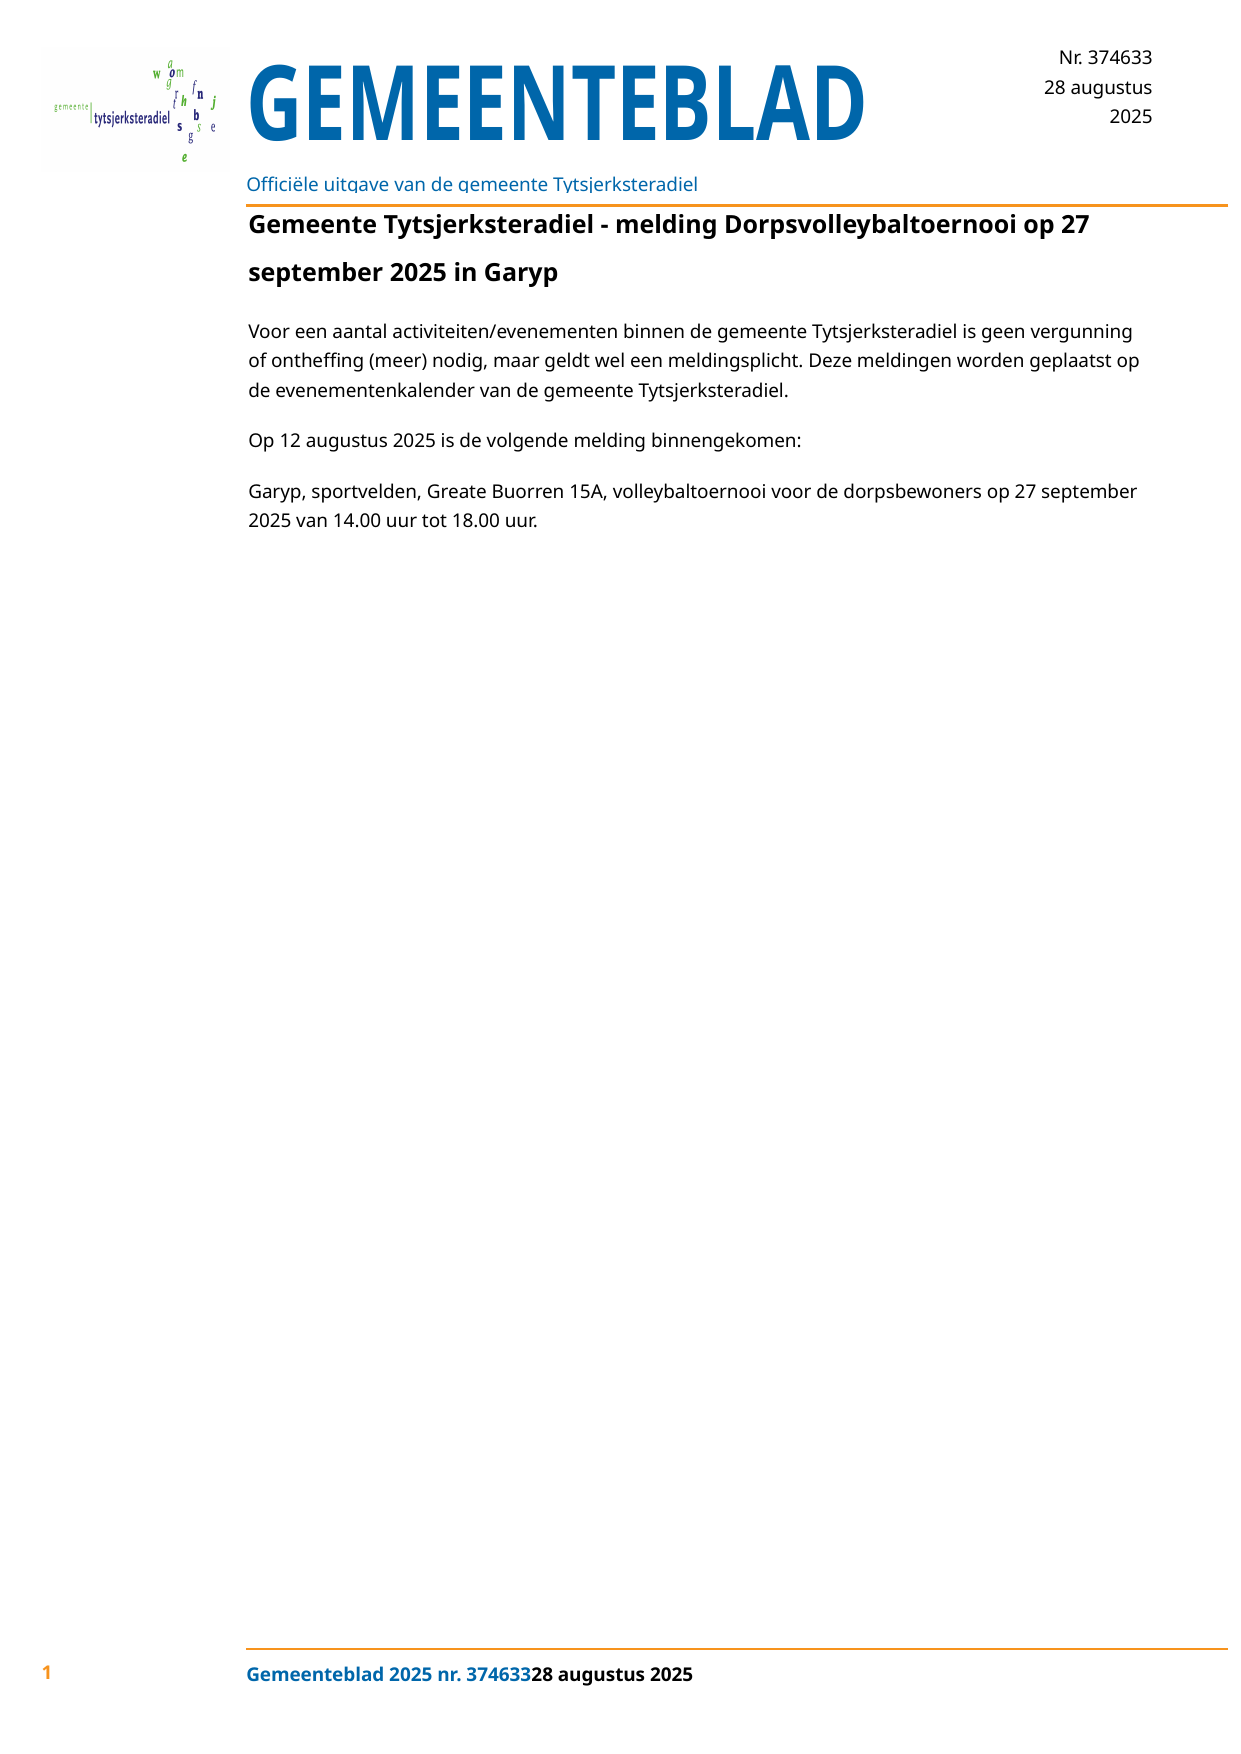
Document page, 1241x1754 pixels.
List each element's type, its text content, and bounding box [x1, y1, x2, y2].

text Op 12 augustus 2025 is de volgende melding binnengekomen: [248, 427, 1152, 453]
text Voor een aantal activiteiten/evenementen binnen de gemeente Tytsjerksteradiel is geen vergunning of ontheffing (meer) nodig, maar geldt wel een meldingsplicht. Deze meldingen worden geplaatst op de evenementenkalender van de gemeente Tytsjerksteradiel. [248, 318, 1152, 403]
picture [41, 47, 231, 172]
text Garyp, sportvelden, Greate Buorren 15A, volleybaltoernooi voor de dorpsbewoners op 27 september 2025 van 14.00 uur tot 18.00 uur. [248, 478, 1152, 533]
text Gemeente Tytsjerksteradiel - melding Dorpsvolleybaltoernooi op 27 september 2025 in Garyp [248, 207, 1152, 288]
